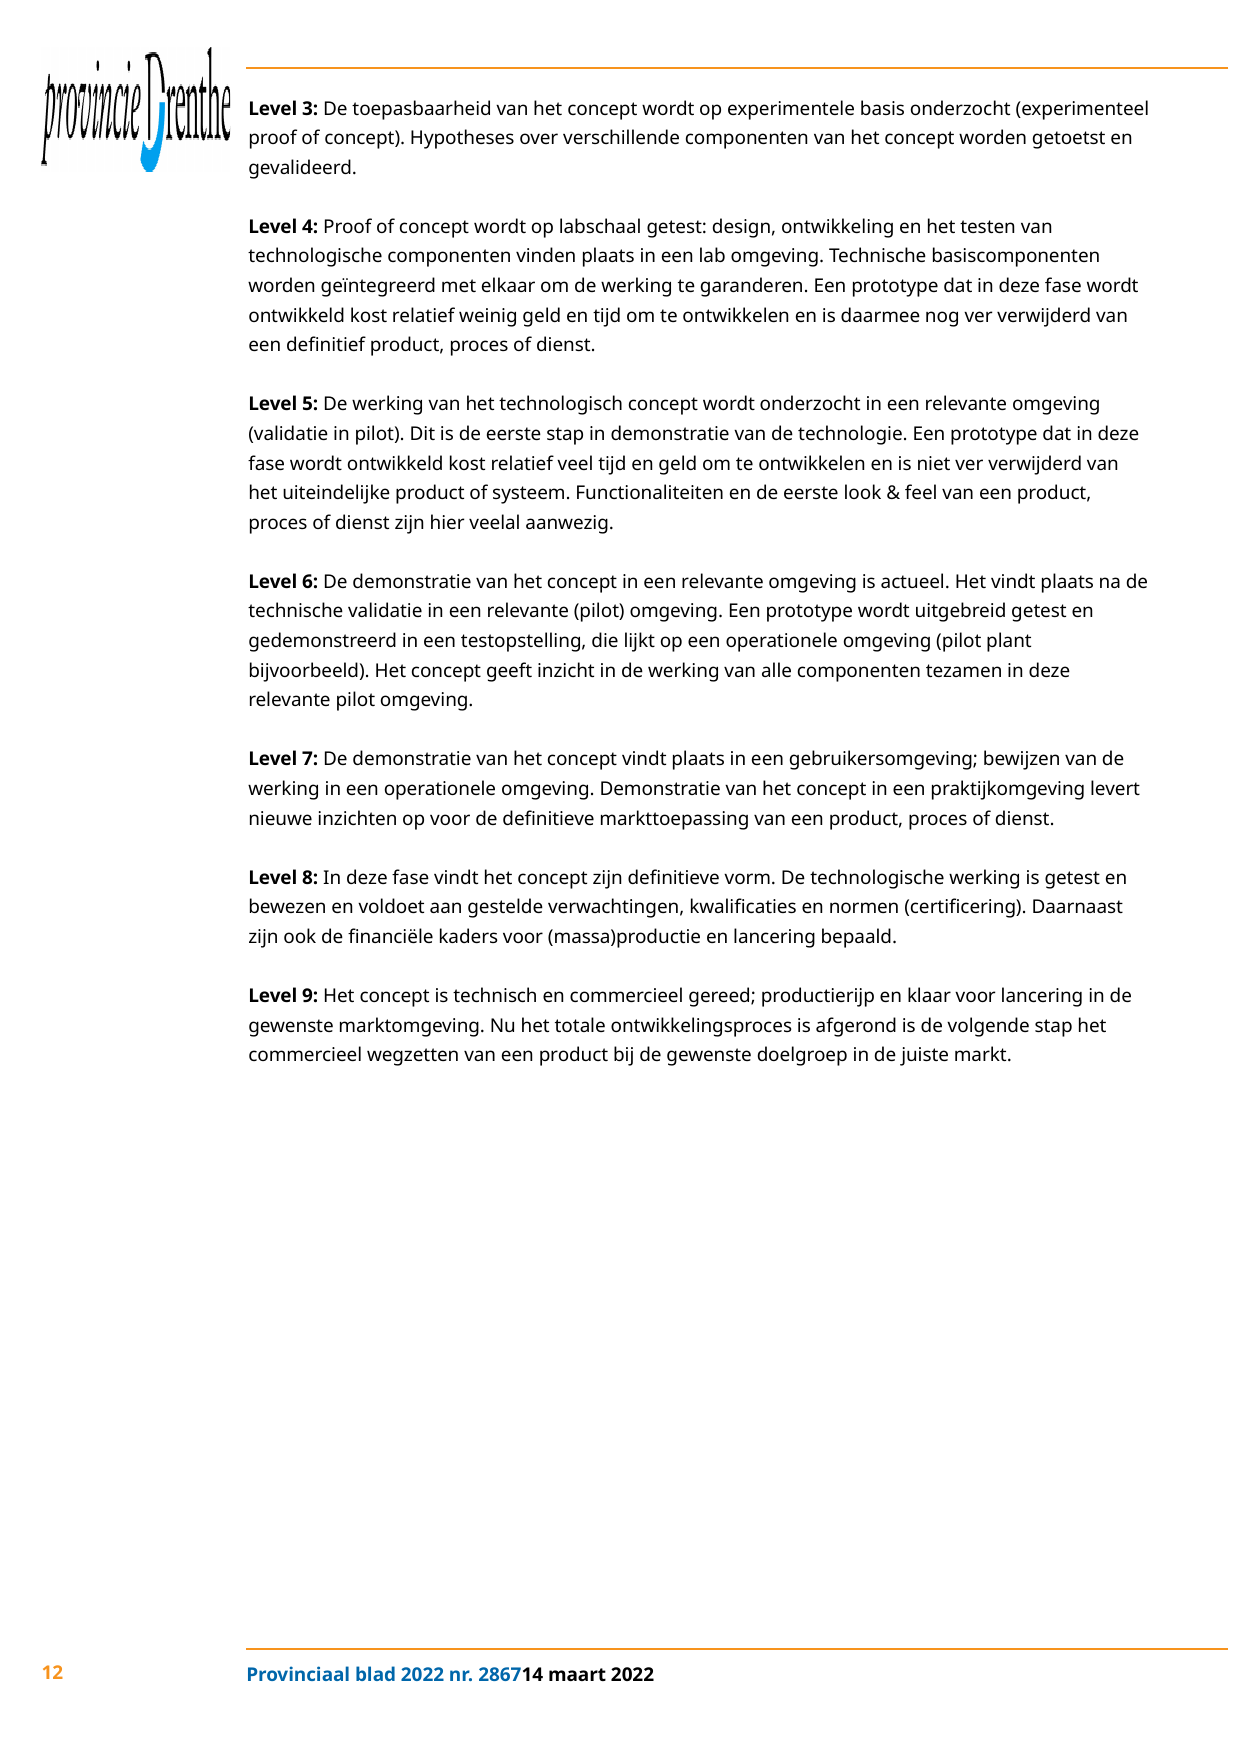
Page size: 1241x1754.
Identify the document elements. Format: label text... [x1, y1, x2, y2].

text Level 4: Proof of concept wordt op labschaal getest: design, ontwikkeling en het testen van technologische componenten vinden plaats in een lab omgeving. Technische basiscomponenten worden geïntegreerd met elkaar om de werking te garanderen. Een prototype dat in deze fase wordt ontwikkeld kost relatief weinig geld en tijd om te ontwikkelen en is daarmee nog ver verwijderd van een definitief product, proces of dienst. [248, 213, 1152, 357]
text Level 3: De toepasbaarheid van het concept wordt op experimentele basis onderzocht (experimenteel proof of concept). Hypotheses over verschillende componenten van het concept worden getoetst en gevalideerd. [248, 95, 1152, 180]
text Level 6: De demonstratie van het concept in een relevante omgeving is actueel. Het vindt plaats na de technische validatie in een relevante (pilot) omgeving. Een prototype wordt uitgebreid getest en gedemonstreerd in een testopstelling, die lijkt op een operationele omgeving (pilot plant bijvoorbeeld). Het concept geeft inzicht in de werking van alle componenten tezamen in deze relevante pilot omgeving. [248, 568, 1152, 712]
text Level 7: De demonstratie van het concept vindt plaats in een gebruikersomgeving; bewijzen van de werking in een operationele omgeving. Demonstratie van het concept in een praktijkomgeving levert nieuwe inzichten op voor de definitieve markttoepassing van een product, proces of dienst. [248, 746, 1152, 831]
text Level 5: De werking van het technologisch concept wordt onderzocht in een relevante omgeving (validatie in pilot). Dit is de eerste stap in demonstratie van de technologie. Een prototype dat in deze fase wordt ontwikkeld kost relatief veel tijd en geld om te ontwikkelen en is niet ver verwijderd van het uiteindelijke product of systeem. Functionaliteiten en de eerste look & feel van een product, proces of dienst zijn hier veelal aanwezig. [248, 391, 1152, 535]
text Level 8: In deze fase vindt het concept zijn definitieve vorm. De technologische werking is getest en bewezen en voldoet aan gestelde verwachtingen, kwalificaties en normen (certificering). Daarnaast zijn ook de financiële kaders voor (massa)productie en lancering bepaald. [248, 864, 1152, 949]
picture [41, 47, 231, 172]
text Level 9: Het concept is technisch en commercieel gereed; productierijp en klaar voor lancering in de gewenste marktomgeving. Nu het totale ontwikkelingsproces is afgerond is de volgende stap het commercieel wegzetten van een product bij de gewenste doelgroep in de juiste markt. [248, 982, 1152, 1067]
